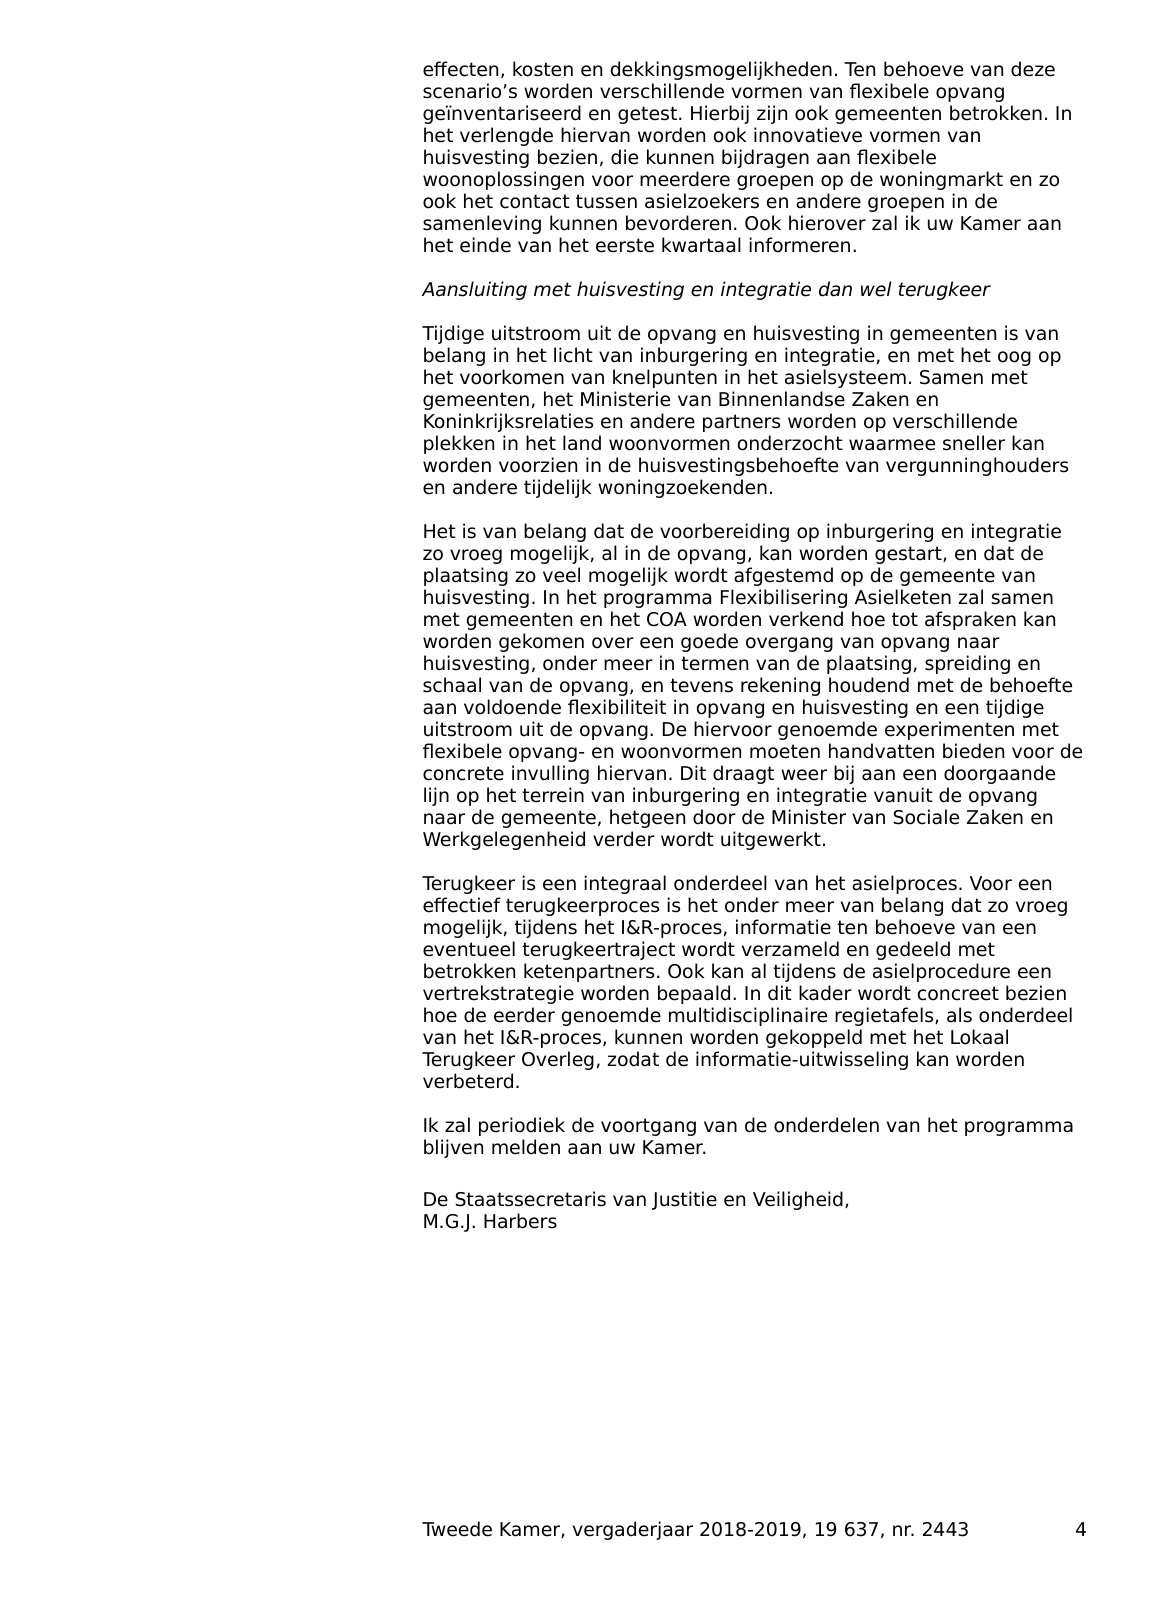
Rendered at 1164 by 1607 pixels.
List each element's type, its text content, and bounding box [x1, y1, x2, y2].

text De Staatssecretaris van Justitie en Veiligheid, M.G.J. Harbers [422, 1189, 1087, 1233]
text Ik zal periodiek de voortgang van de onderdelen van het programma blijven melden aan uw Kamer. [422, 1115, 1087, 1159]
text effecten, kosten en dekkingsmogelijkheden. Ten behoeve van deze scenario’s worden verschillende vormen van flexibele opvang geïnventariseerd en getest. Hierbij zijn ook gemeenten betrokken. In het verlengde hiervan worden ook innovatieve vormen van huisvesting bezien, die kunnen bijdragen aan flexibele woonoplossingen voor meerdere groepen op de woningmarkt en zo ook het contact tussen asielzoekers en andere groepen in de samenleving kunnen bevorderen. Ook hierover zal ik uw Kamer aan het einde van het eerste kwartaal informeren. [422, 59, 1087, 257]
text Het is van belang dat de voorbereiding op inburgering en integratie zo vroeg mogelijk, al in de opvang, kan worden gestart, en dat de plaatsing zo veel mogelijk wordt afgestemd op de gemeente van huisvesting. In het programma Flexibilisering Asielketen zal samen met gemeenten en het COA worden verkend hoe tot afspraken kan worden gekomen over een goede overgang van opvang naar huisvesting, onder meer in termen van de plaatsing, spreiding en schaal van de opvang, en tevens rekening houdend met de behoefte aan voldoende flexibiliteit in opvang en huisvesting en een tijdige uitstroom uit de opvang. De hiervoor genoemde experimenten met flexibele opvang- en woonvormen moeten handvatten bieden voor de concrete invulling hiervan. Dit draagt weer bij aan een doorgaande lijn op het terrein van inburgering en integratie vanuit de opvang naar de gemeente, hetgeen door de Minister van Sociale Zaken en Werkgelegenheid verder wordt uitgewerkt. [422, 521, 1087, 851]
text Terugkeer is een integraal onderdeel van het asielproces. Voor een effectief terugkeerproces is het onder meer van belang dat zo vroeg mogelijk, tijdens het I&R-proces, informatie ten behoeve van een eventueel terugkeertraject wordt verzameld en gedeeld met betrokken ketenpartners. Ook kan al tijdens de asielprocedure een vertrekstrategie worden bepaald. In dit kader wordt concreet bezien hoe de eerder genoemde multidisciplinaire regietafels, als onderdeel van het I&R-proces, kunnen worden gekoppeld met het Lokaal Terugkeer Overleg, zodat de informatie-uitwisseling kan worden verbeterd. [422, 873, 1087, 1093]
subtitle Aansluiting met huisvesting en integratie dan wel terugkeer [422, 279, 1087, 301]
text Tijdige uitstroom uit de opvang en huisvesting in gemeenten is van belang in het licht van inburgering en integratie, en met het oog op het voorkomen van knelpunten in het asielsysteem. Samen met gemeenten, het Ministerie van Binnenlandse Zaken en Koninkrijksrelaties en andere partners worden op verschillende plekken in het land woonvormen onderzocht waarmee sneller kan worden voorzien in de huisvestingsbehoefte van vergunninghouders en andere tijdelijk woningzoekenden. [422, 323, 1087, 499]
